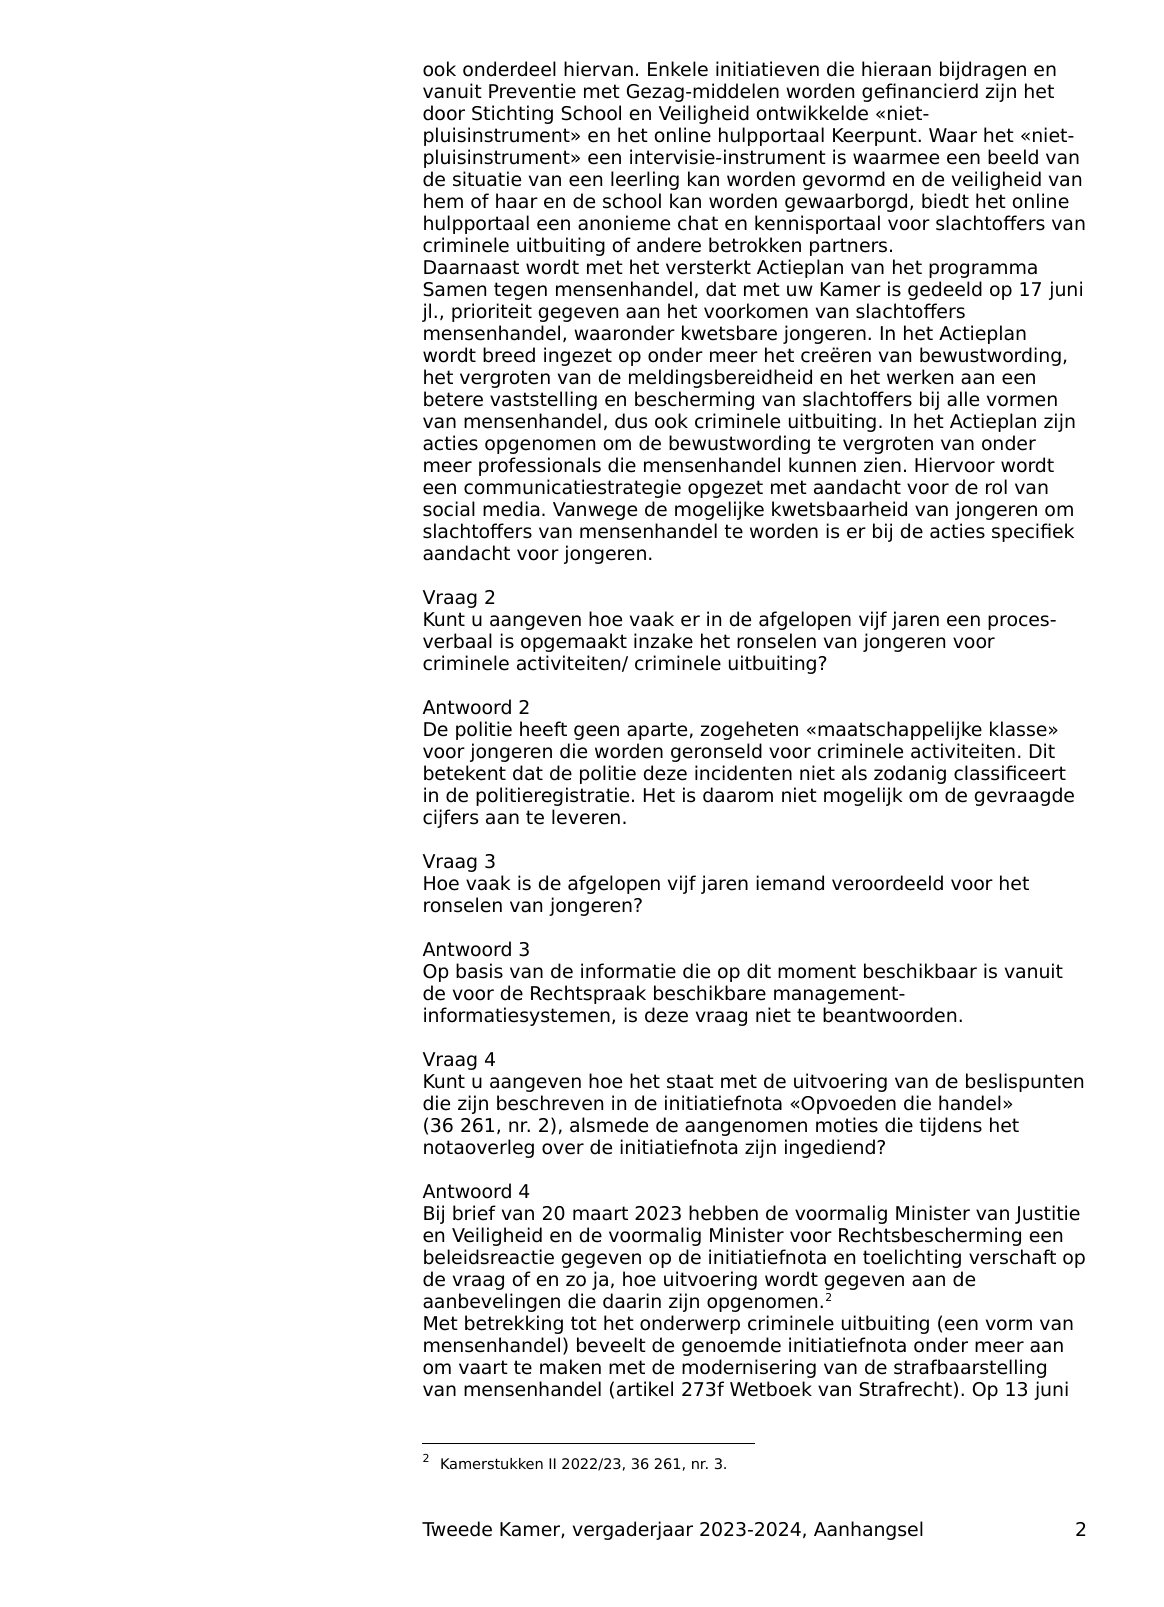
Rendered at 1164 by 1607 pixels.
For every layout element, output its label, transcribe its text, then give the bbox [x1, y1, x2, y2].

text Vraag 4 [422, 1049, 1087, 1071]
text Bij brief van 20 maart 2023 hebben de voormalig Minister van Justitie en Veiligheid en de voormalig Minister voor Rechtsbescherming een beleidsreactie gegeven op de initiatiefnota en toelichting verschaft op de vraag of en zo ja, hoe uitvoering wordt gegeven aan de aanbevelingen die daarin zijn opgenomen. [422, 1203, 1087, 1313]
text Daarnaast wordt met het versterkt Actieplan van het programma Samen tegen mensenhandel, dat met uw Kamer is gedeeld op 17 juni jl., prioriteit gegeven aan het voorkomen van slachtoffers mensenhandel, waaronder kwetsbare jongeren. In het Actieplan wordt breed ingezet op onder meer het creëren van bewustwording, het vergroten van de meldingsbereidheid en het werken aan een betere vaststelling en bescherming van slachtoffers bij alle vormen van mensenhandel, dus ook criminele uitbuiting. In het Actieplan zijn acties opgenomen om de bewustwording te vergroten van onder meer professionals die mensenhandel kunnen zien. Hiervoor wordt een communicatiestrategie opgezet met aandacht voor de rol van social media. Vanwege de mogelijke kwetsbaarheid van jongeren om slachtoffers van mensenhandel te worden is er bij de acties specifiek aandacht voor jongeren. [422, 257, 1087, 564]
text Kunt u aangeven hoe vaak er in de afgelopen vijf jaren een proces-verbaal is opgemaakt inzake het ronselen van jongeren voor criminele activiteiten/ criminele uitbuiting? [422, 609, 1087, 675]
text Vraag 3 [422, 851, 1087, 873]
text Antwoord 2 [422, 697, 1087, 719]
text ook onderdeel hiervan. Enkele initiatieven die hieraan bijdragen en vanuit Preventie met Gezag-middelen worden gefinancierd zijn het door Stichting School en Veiligheid ontwikkelde «niet-pluisinstrument» en het online hulpportaal Keerpunt. Waar het «niet-pluisinstrument» een intervisie-instrument is waarmee een beeld van de situatie van een leerling kan worden gevormd en de veiligheid van hem of haar en de school kan worden gewaarborgd, biedt het online hulpportaal een anonieme chat en kennisportaal voor slachtoffers van criminele uitbuiting of andere betrokken partners. [422, 59, 1087, 257]
text Kunt u aangeven hoe het staat met de uitvoering van de beslispunten die zijn beschreven in de initiatiefnota «Opvoeden die handel» (36 261, nr. 2), alsmede de aangenomen moties die tijdens het notaoverleg over de initiatiefnota zijn ingediend? [422, 1071, 1087, 1159]
text Met betrekking tot het onderwerp criminele uitbuiting (een vorm van mensenhandel) beveelt de genoemde initiatiefnota onder meer aan om vaart te maken met de modernisering van de strafbaarstelling van mensenhandel (artikel 273f Wetboek van Strafrecht). Op 13 juni [422, 1313, 1087, 1401]
text Antwoord 3 [422, 939, 1087, 961]
text De politie heeft geen aparte, zogeheten «maatschappelijke klasse» voor jongeren die worden geronseld voor criminele activiteiten. Dit betekent dat de politie deze incidenten niet als zodanig classificeert in de politieregistratie. Het is daarom niet mogelijk om de gevraagde cijfers aan te leveren. [422, 719, 1087, 829]
text Vraag 2 [422, 587, 1087, 609]
text Antwoord 4 [422, 1181, 1087, 1203]
text Kamerstukken II 2022/23, 36 261, nr. 3. [422, 1452, 1087, 1474]
text Op basis van de informatie die op dit moment beschikbaar is vanuit de voor de Rechtspraak beschikbare management-informatiesystemen, is deze vraag niet te beantwoorden. [422, 961, 1087, 1027]
text Hoe vaak is de afgelopen vijf jaren iemand veroordeeld voor het ronselen van jongeren? [422, 873, 1087, 917]
